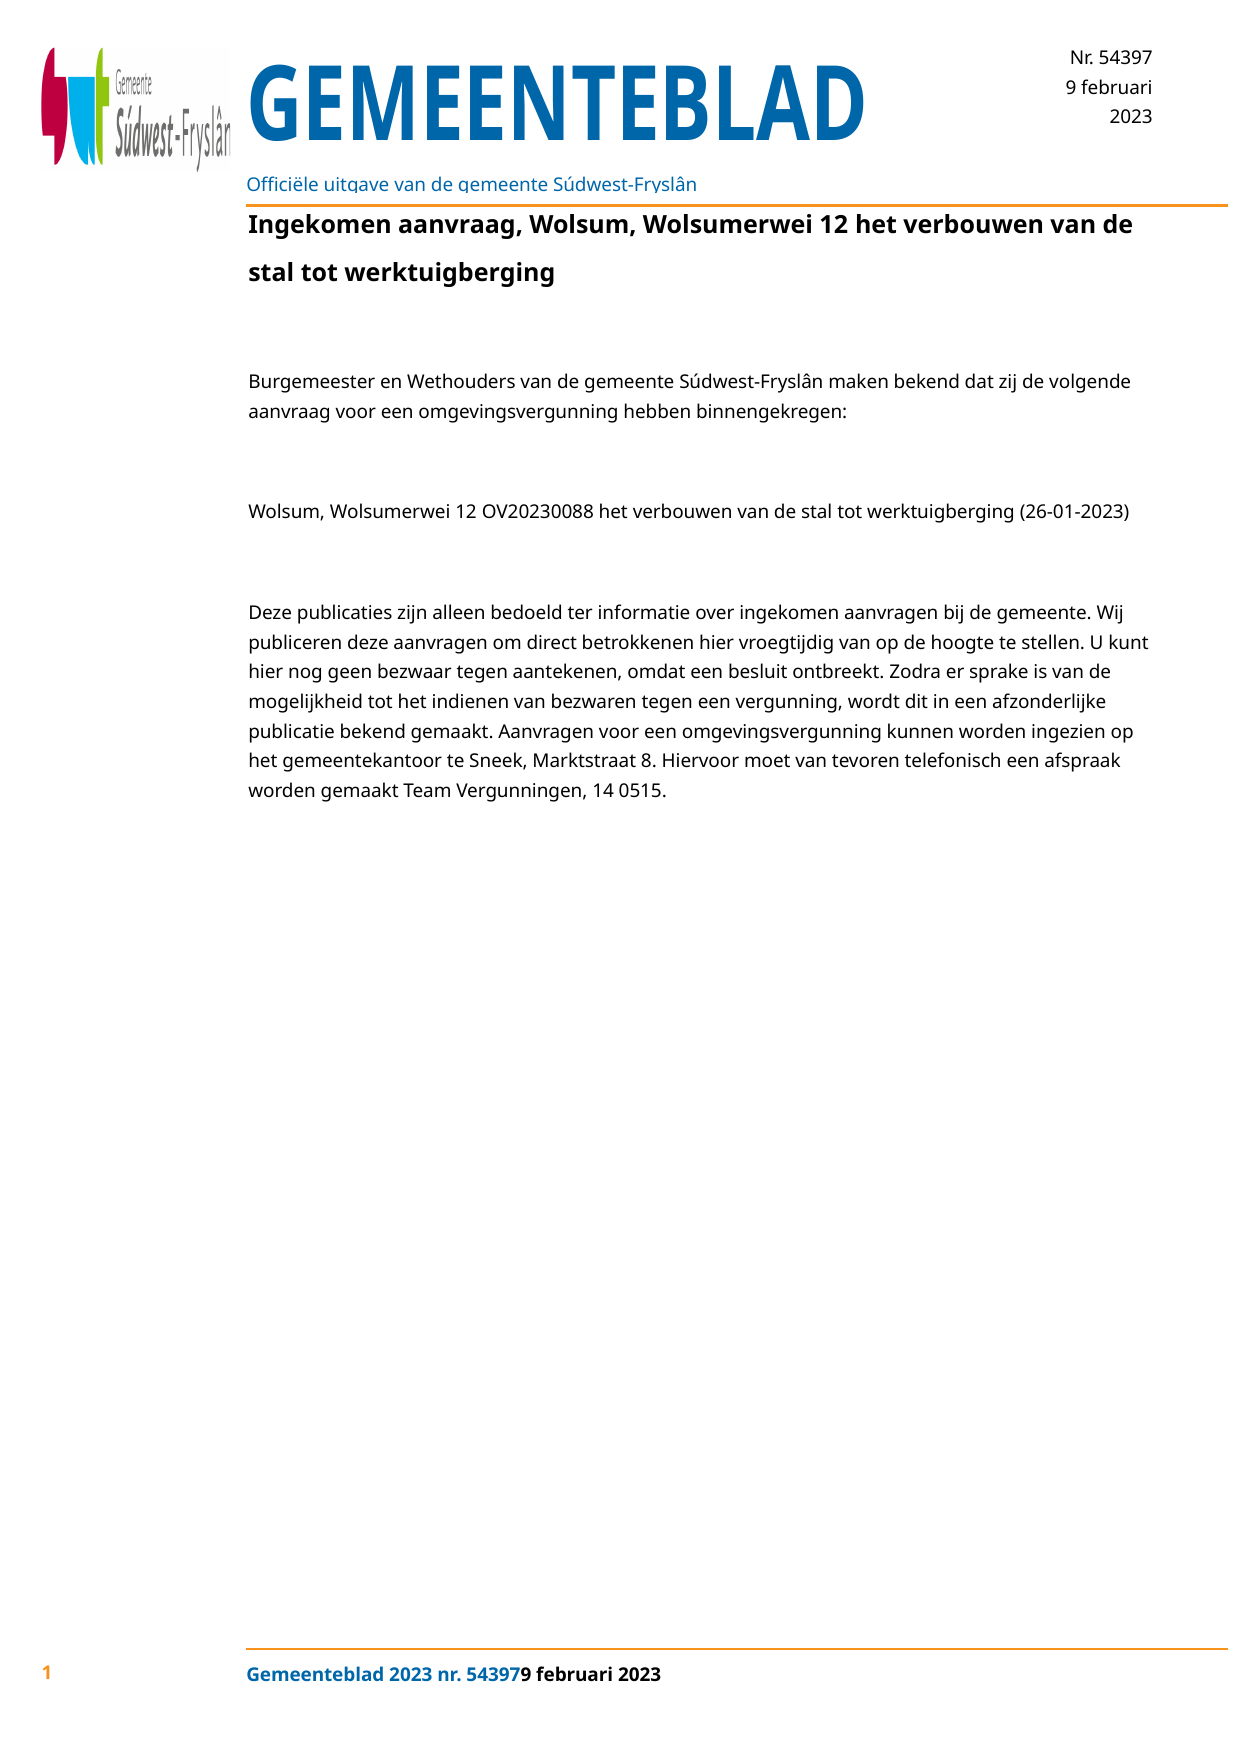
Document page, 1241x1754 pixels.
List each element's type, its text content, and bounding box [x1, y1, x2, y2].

text Burgemeester en Wethouders van de gemeente Súdwest-Fryslân maken bekend dat zij de volgende aanvraag voor een omgevingsvergunning hebben binnengekregen: [248, 368, 1152, 424]
text Wolsum, Wolsumerwei 12 OV20230088 het verbouwen van de stal tot werktuigberging (26-01-2023) [248, 499, 1152, 524]
text Ingekomen aanvraag, Wolsum, Wolsumerwei 12 het verbouwen van de stal tot werktuigberging [248, 207, 1152, 288]
text Deze publicaties zijn alleen bedoeld ter informatie over ingekomen aanvragen bij de gemeente. Wij publiceren deze aanvragen om direct betrokkenen hier vroegtijdig van op de hoogte te stellen. U kunt hier nog geen bezwaar tegen aantekenen, omdat een besluit ontbreekt. Zodra er sprake is van de mogelijkheid tot het indienen van bezwaren tegen een vergunning, wordt dit in een afzonderlijke publicatie bekend gemaakt. Aanvragen voor een omgevingsvergunning kunnen worden ingezien op het gemeentekantoor te Sneek, Marktstraat 8. Hiervoor moet van tevoren telefonisch een afspraak worden gemaakt Team Vergunningen, 14 0515. [248, 599, 1152, 803]
picture [41, 47, 231, 172]
